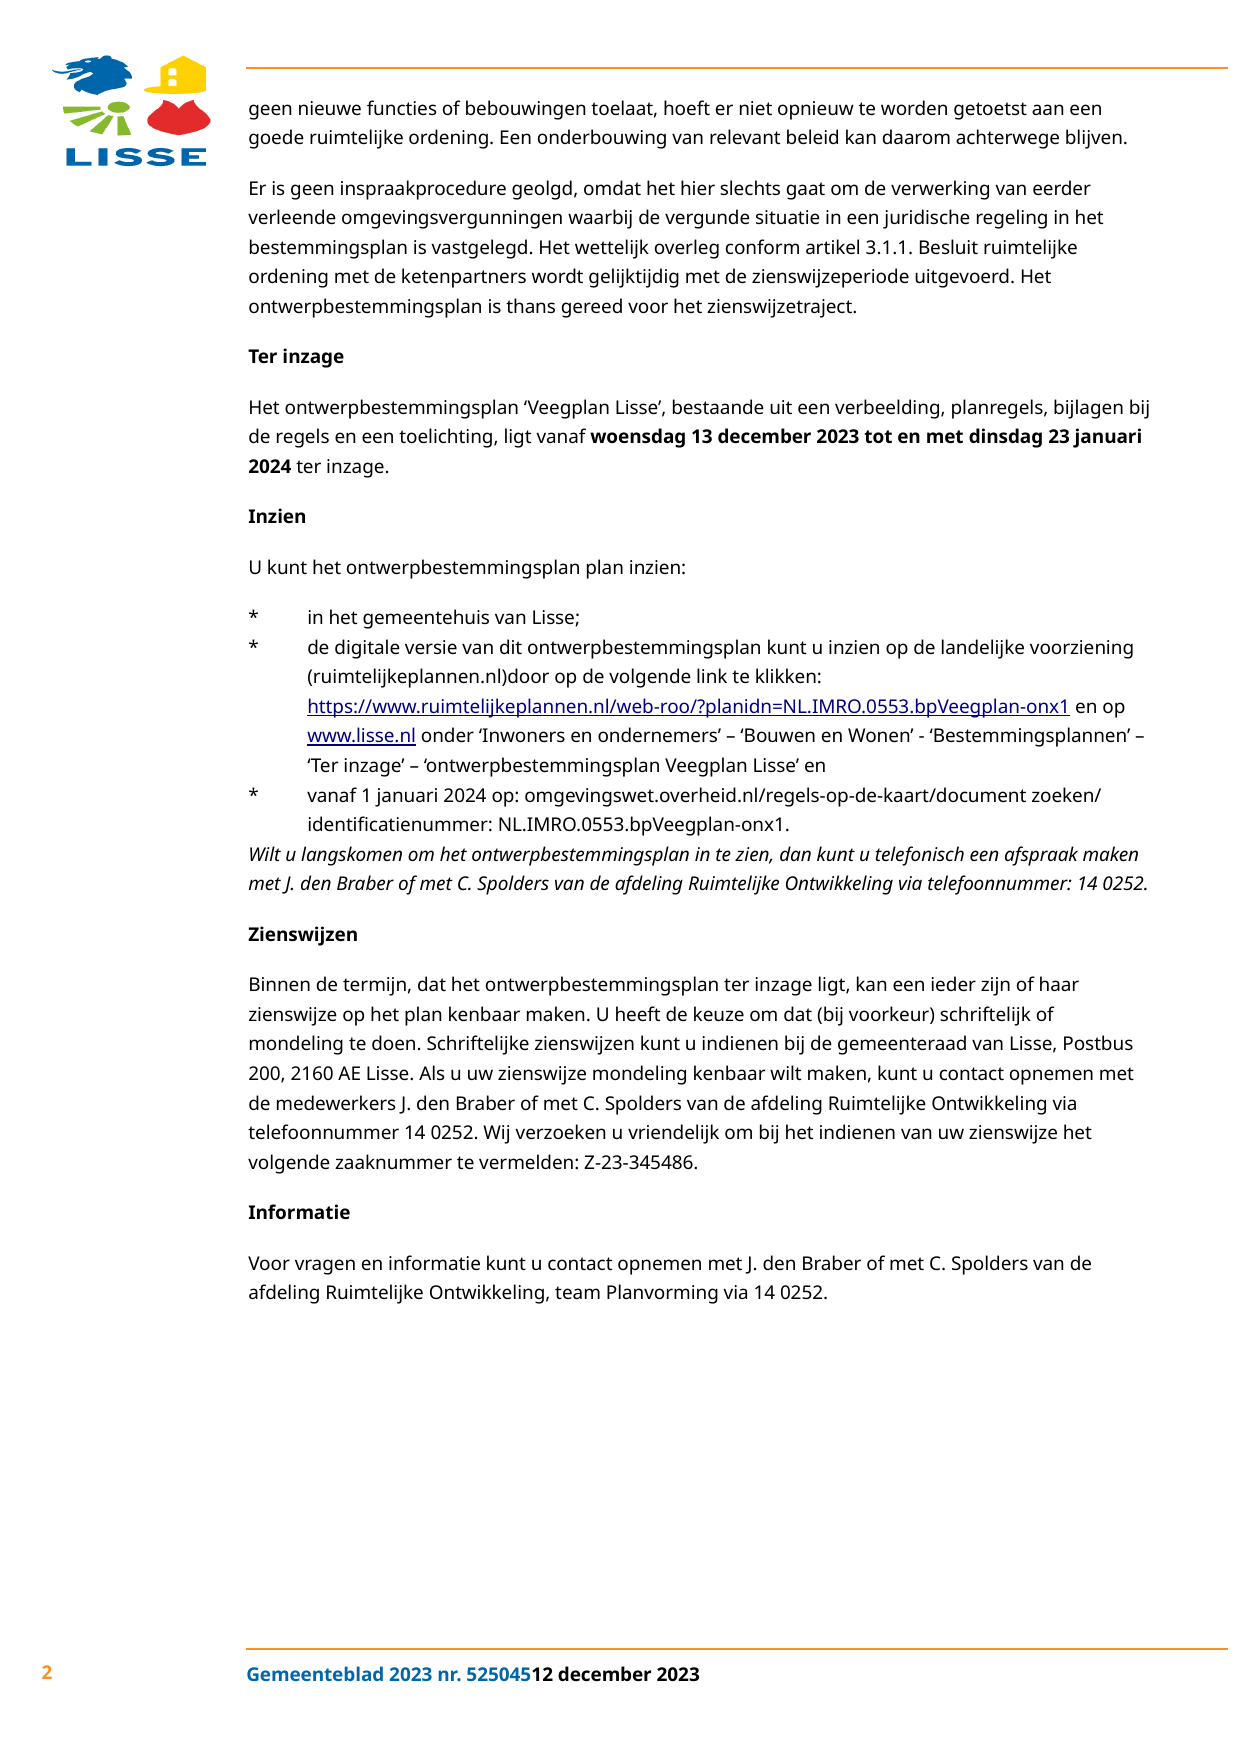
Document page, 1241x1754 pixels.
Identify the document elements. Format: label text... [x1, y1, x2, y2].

text geen nieuwe functies of bebouwingen toelaat, hoeft er niet opnieuw te worden getoetst aan een goede ruimtelijke ordening. Een onderbouwing van relevant beleid kan daarom achterwege blijven. [248, 95, 1152, 150]
text Zienswijzen [248, 921, 1152, 947]
list vanaf 1 januari 2024 op: omgevingswet.overheid.nl/regels-op-de-kaart/document zoeken/ identificatienummer: NL.IMRO.0553.bpVeegplan-onx1. [248, 782, 1152, 837]
list in het gemeentehuis van Lisse; [248, 604, 1152, 630]
text Wilt u langskomen om het ontwerpbestemmingsplan in te zien, dan kunt u telefonisch een afspraak maken met J. den Braber of met C. Spolders van de afdeling Ruimtelijke Ontwikkeling via telefoonnummer: 14 0252. [248, 841, 1152, 896]
text U kunt het ontwerpbestemmingsplan plan inzien: [248, 554, 1152, 580]
text Ter inzage [248, 343, 1152, 369]
text Inzien [248, 503, 1152, 529]
list de digitale versie van dit ontwerpbestemmingsplan kunt u inzien op de landelijke voorziening (ruimtelijkeplannen.nl)door op de volgende link te klikken: https://www.ruimtelijkeplannen.nl/web-roo/?planidn=NL.IMRO.0553.bpVeegplan-onx1 en op www.lisse.nl onder ‘Inwoners en ondernemers’ – ‘Bouwen en Wonen’ - ‘Bestemmingsplannen’ – ‘Ter inzage’ – ‘ontwerpbestemmingsplan Veegplan Lisse’ en [248, 634, 1152, 778]
picture [41, 47, 231, 172]
text Het ontwerpbestemmingsplan ‘Veegplan Lisse’, bestaande uit een verbeelding, planregels, bijlagen bij de regels en een toelichting, ligt vanaf woensdag 13 december 2023 tot en met dinsdag 23 januari 2024 ter inzage. [248, 394, 1152, 479]
text Er is geen inspraakprocedure geolgd, omdat het hier slechts gaat om de verwerking van eerder verleende omgevingsvergunningen waarbij de vergunde situatie in een juridische regeling in het bestemmingsplan is vastgelegd. Het wettelijk overleg conform artikel 3.1.1. Besluit ruimtelijke ordening met de ketenpartners wordt gelijktijdig met de zienswijzeperiode uitgevoerd. Het ontwerpbestemmingsplan is thans gereed voor het zienswijzetraject. [248, 175, 1152, 319]
text Voor vragen en informatie kunt u contact opnemen met J. den Braber of met C. Spolders van de afdeling Ruimtelijke Ontwikkeling, team Planvorming via 14 0252. [248, 1250, 1152, 1305]
text Binnen de termijn, dat het ontwerpbestemmingsplan ter inzage ligt, kan een ieder zijn of haar zienswijze op het plan kenbaar maken. U heeft de keuze om dat (bij voorkeur) schriftelijk of mondeling te doen. Schriftelijke zienswijzen kunt u indienen bij de gemeenteraad van Lisse, Postbus 200, 2160 AE Lisse. Als u uw zienswijze mondeling kenbaar wilt maken, kunt u contact opnemen met de medewerkers J. den Braber of met C. Spolders van de afdeling Ruimtelijke Ontwikkeling via telefoonnummer 14 0252. Wij verzoeken u vriendelijk om bij het indienen van uw zienswijze het volgende zaaknummer te vermelden: Z-23-345486. [248, 971, 1152, 1175]
text Informatie [248, 1199, 1152, 1225]
